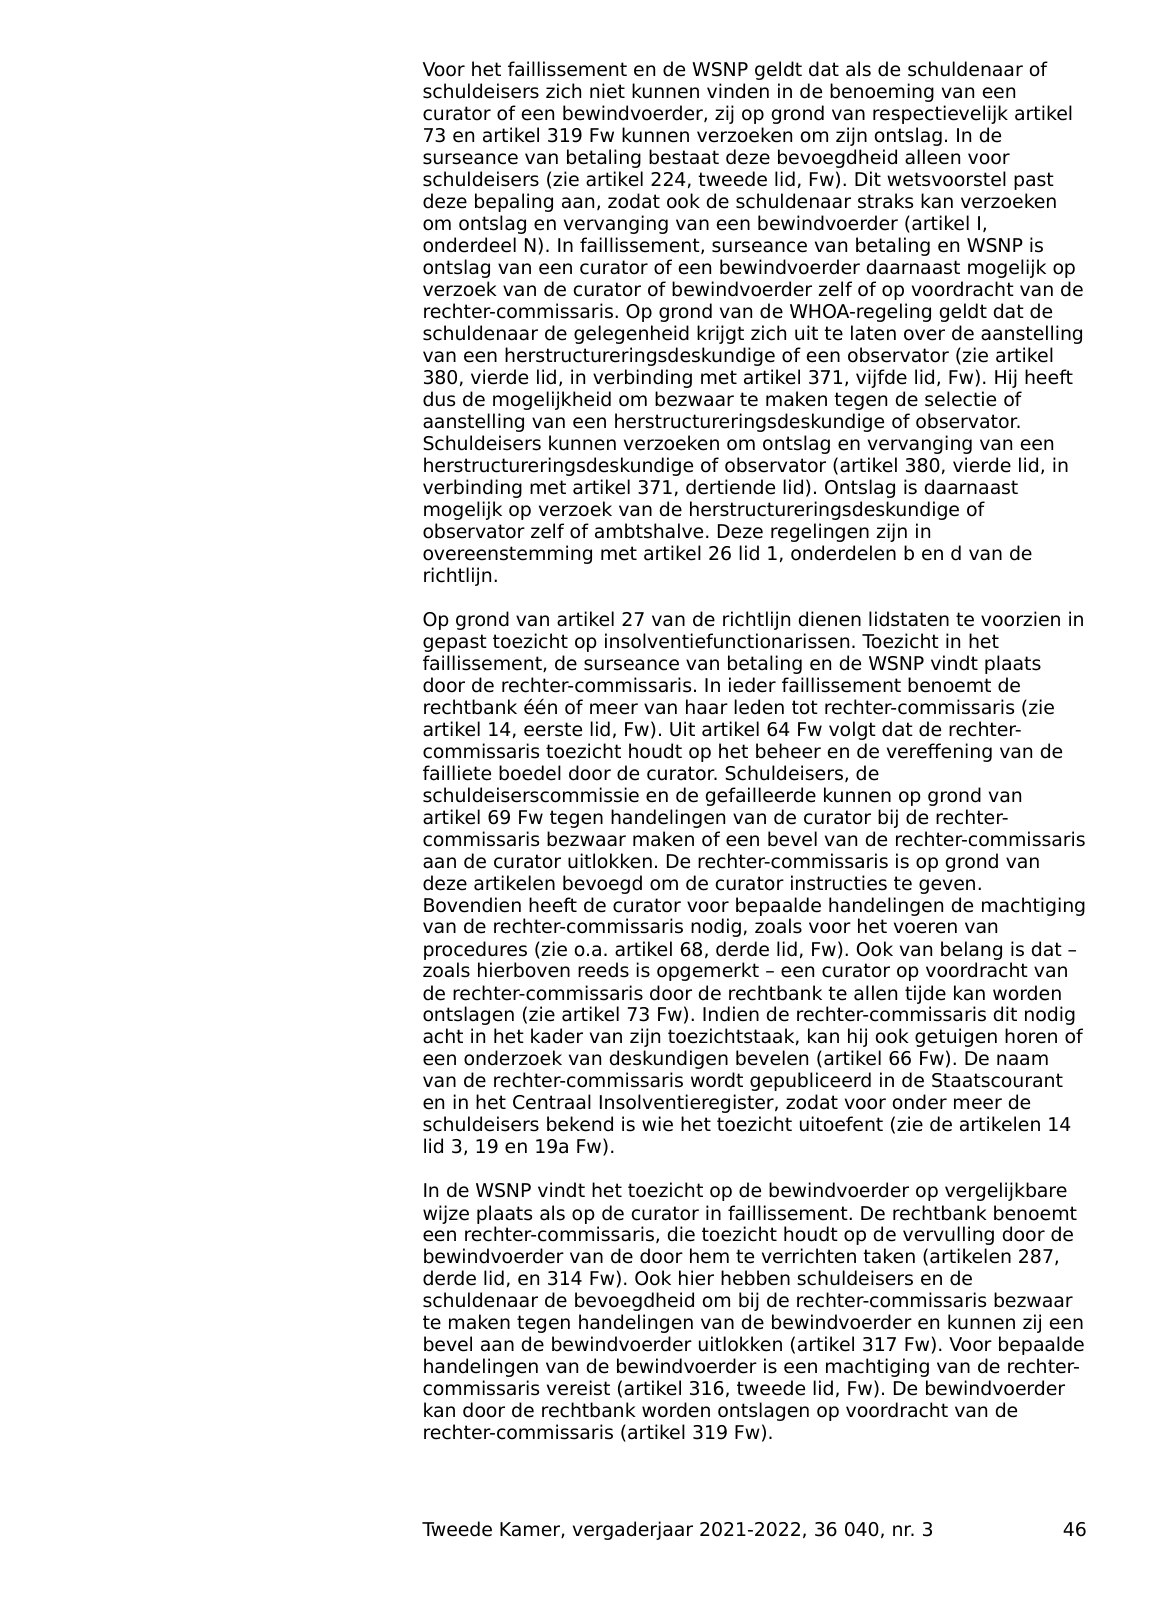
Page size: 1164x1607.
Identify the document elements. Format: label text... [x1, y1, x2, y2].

text Op grond van artikel 27 van de richtlijn dienen lidstaten te voorzien in gepast toezicht op insolventiefunctionarissen. Toezicht in het faillissement, de surseance van betaling en de WSNP vindt plaats door de rechter-commissaris. In ieder faillissement benoemt de rechtbank één of meer van haar leden tot rechter-commissaris (zie artikel 14, eerste lid, Fw). Uit artikel 64 Fw volgt dat de rechter-commissaris toezicht houdt op het beheer en de vereffening van de failliete boedel door de curator. Schuldeisers, de schuldeiserscommissie en de gefailleerde kunnen op grond van artikel 69 Fw tegen handelingen van de curator bij de rechter-commissaris bezwaar maken of een bevel van de rechter-commissaris aan de curator uitlokken. De rechter-commissaris is op grond van deze artikelen bevoegd om de curator instructies te geven. Bovendien heeft de curator voor bepaalde handelingen de machtiging van de rechter-commissaris nodig, zoals voor het voeren van procedures (zie o.a. artikel 68, derde lid, Fw). Ook van belang is dat – zoals hierboven reeds is opgemerkt – een curator op voordracht van de rechter-commissaris door de rechtbank te allen tijde kan worden ontslagen (zie artikel 73 Fw). Indien de rechter-commissaris dit nodig acht in het kader van zijn toezichtstaak, kan hij ook getuigen horen of een onderzoek van deskundigen bevelen (artikel 66 Fw). De naam van de rechter-commissaris wordt gepubliceerd in de Staatscourant en in het Centraal Insolventieregister, zodat voor onder meer de schuldeisers bekend is wie het toezicht uitoefent (zie de artikelen 14 lid 3, 19 en 19a Fw). [422, 609, 1087, 1158]
text In de WSNP vindt het toezicht op de bewindvoerder op vergelijkbare wijze plaats als op de curator in faillissement. De rechtbank benoemt een rechter-commissaris, die toezicht houdt op de vervulling door de bewindvoerder van de door hem te verrichten taken (artikelen 287, derde lid, en 314 Fw). Ook hier hebben schuldeisers en de schuldenaar de bevoegdheid om bij de rechter-commissaris bezwaar te maken tegen handelingen van de bewindvoerder en kunnen zij een bevel aan de bewindvoerder uitlokken (artikel 317 Fw). Voor bepaalde handelingen van de bewindvoerder is een machtiging van de rechter-commissaris vereist (artikel 316, tweede lid, Fw). De bewindvoerder kan door de rechtbank worden ontslagen op voordracht van de rechter-commissaris (artikel 319 Fw). [422, 1180, 1087, 1444]
text Voor het faillissement en de WSNP geldt dat als de schuldenaar of schuldeisers zich niet kunnen vinden in de benoeming van een curator of een bewindvoerder, zij op grond van respectievelijk artikel 73 en artikel 319 Fw kunnen verzoeken om zijn ontslag. In de surseance van betaling bestaat deze bevoegdheid alleen voor schuldeisers (zie artikel 224, tweede lid, Fw). Dit wetsvoorstel past deze bepaling aan, zodat ook de schuldenaar straks kan verzoeken om ontslag en vervanging van een bewindvoerder (artikel I, onderdeel N). In faillissement, surseance van betaling en WSNP is ontslag van een curator of een bewindvoerder daarnaast mogelijk op verzoek van de curator of bewindvoerder zelf of op voordracht van de rechter-commissaris. Op grond van de WHOA-regeling geldt dat de schuldenaar de gelegenheid krijgt zich uit te laten over de aanstelling van een herstructureringsdeskundige of een observator (zie artikel 380, vierde lid, in verbinding met artikel 371, vijfde lid, Fw). Hij heeft dus de mogelijkheid om bezwaar te maken tegen de selectie of aanstelling van een herstructureringsdeskundige of observator. Schuldeisers kunnen verzoeken om ontslag en vervanging van een herstructureringsdeskundige of observator (artikel 380, vierde lid, in verbinding met artikel 371, dertiende lid). Ontslag is daarnaast mogelijk op verzoek van de herstructureringsdeskundige of observator zelf of ambtshalve. Deze regelingen zijn in overeenstemming met artikel 26 lid 1, onderdelen b en d van de richtlijn. [422, 59, 1087, 587]
